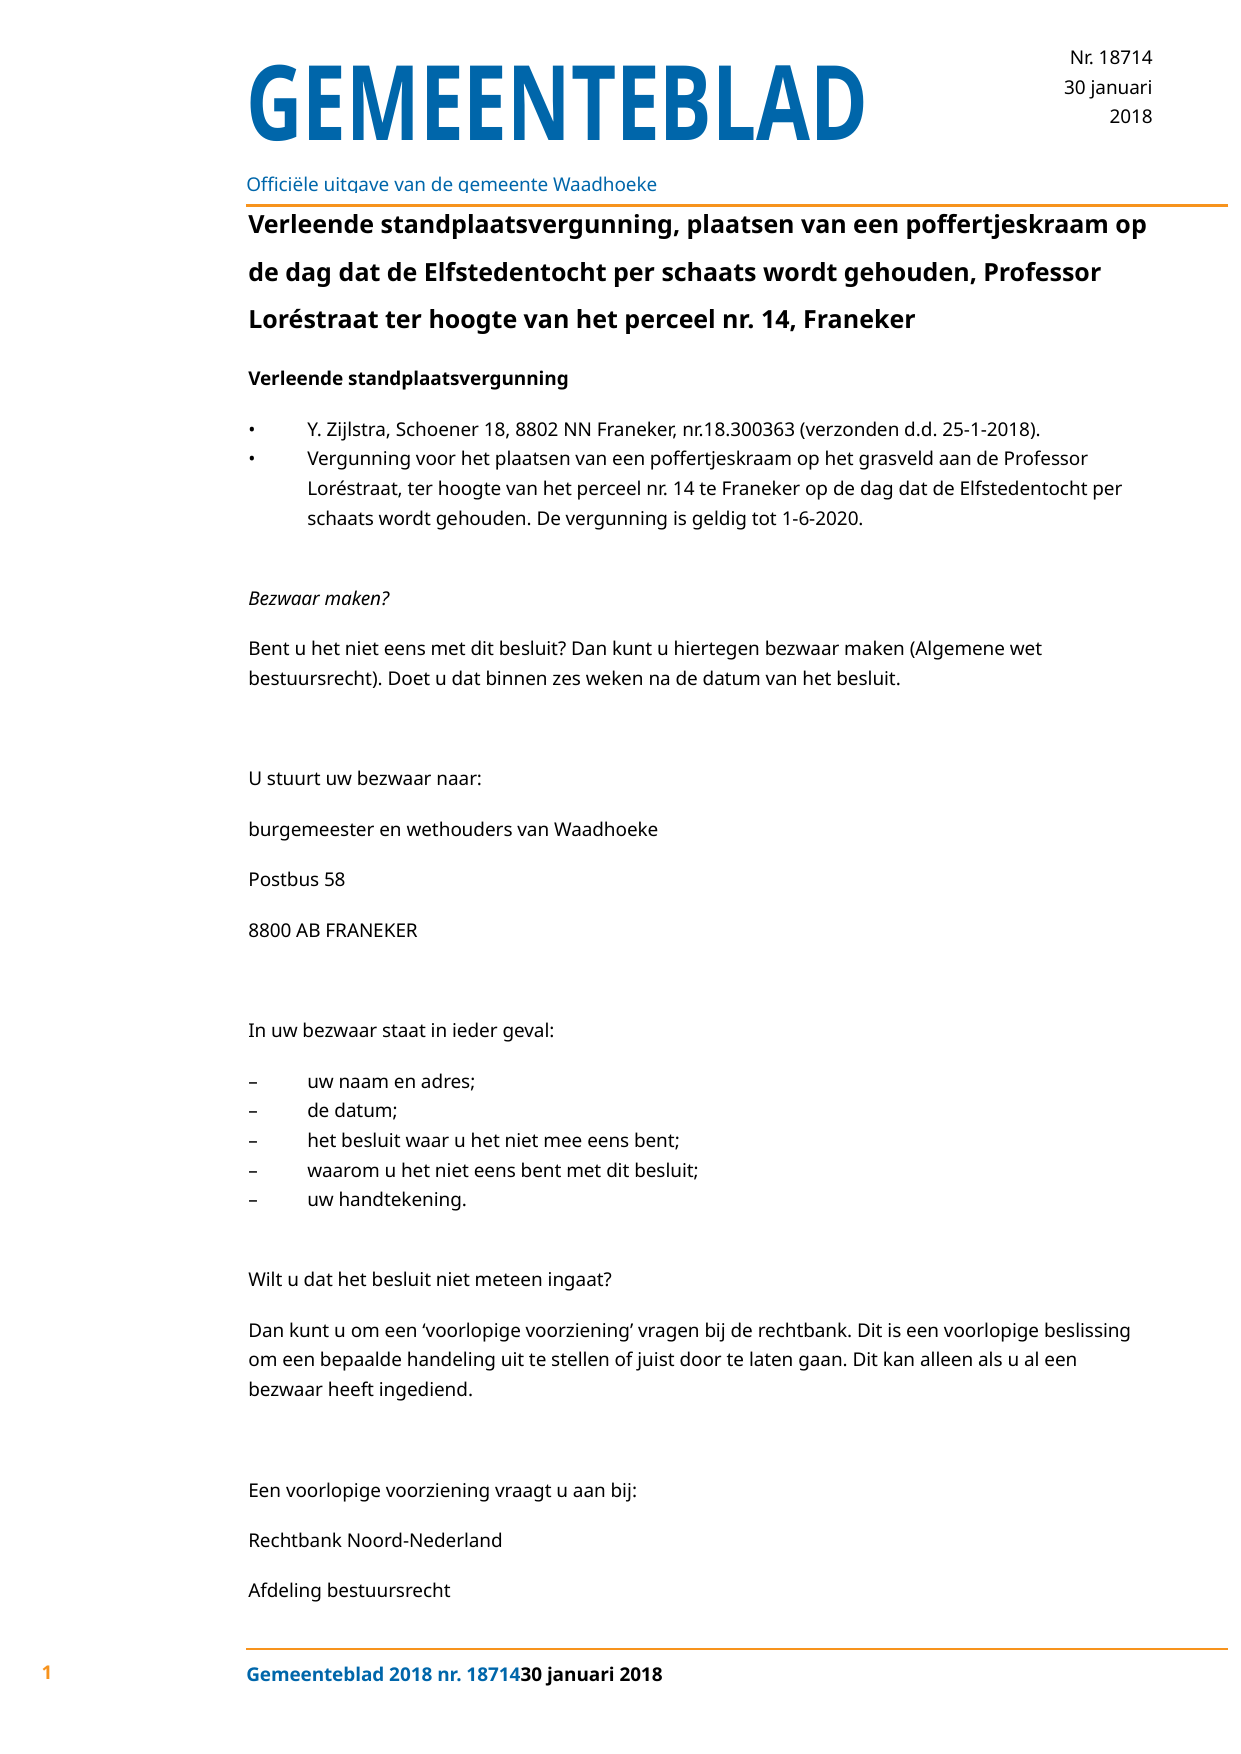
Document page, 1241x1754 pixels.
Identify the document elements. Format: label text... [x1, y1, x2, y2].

text 8800 AB FRANEKER [248, 917, 1152, 942]
text U stuurt uw bezwaar naar: [248, 766, 1152, 791]
list de datum; [248, 1098, 1152, 1123]
text Bent u het niet eens met dit besluit? Dan kunt u hiertegen bezwaar maken (Algemene wet bestuursrecht). Doet u dat binnen zes weken na de datum van het besluit. [248, 635, 1152, 690]
list Y. Zijlstra, Schoener 18, 8802 NN Franeker, nr.18.300363 (verzonden d.d. 25-1-2018). [248, 416, 1152, 442]
text Bezwaar maken? [248, 585, 1152, 610]
text Rechtbank Noord-Nederland [248, 1527, 1152, 1553]
text Wilt u dat het besluit niet meteen ingaat? [248, 1266, 1152, 1292]
list Vergunning voor het plaatsen van een poffertjeskraam op het grasveld aan de Professor Loréstraat, ter hoogte van het perceel nr. 14 te Franeker op de dag dat de Elfstedentocht per schaats wordt gehouden. De vergunning is geldig tot 1-6-2020. [248, 446, 1152, 530]
text Postbus 58 [248, 866, 1152, 892]
list waarom u het niet eens bent met dit besluit; [248, 1157, 1152, 1182]
list uw naam en adres; [248, 1068, 1152, 1094]
text Een voorlopige voorziening vraagt u aan bij: [248, 1477, 1152, 1502]
list het besluit waar u het niet mee eens bent; [248, 1127, 1152, 1153]
text Afdeling bestuursrecht [248, 1578, 1152, 1603]
text burgemeester en wethouders van Waadhoeke [248, 816, 1152, 842]
list uw handtekening. [248, 1186, 1152, 1212]
text Verleende standplaatsvergunning, plaatsen van een poffertjeskraam op de dag dat de Elfstedentocht per schaats wordt gehouden, Professor Loréstraat ter hoogte van het perceel nr. 14, Franeker [248, 207, 1152, 336]
picture [41, 47, 231, 172]
text Dan kunt u om een ‘voorlopige voorziening’ vragen bij de rechtbank. Dit is een voorlopige beslissing om een bepaalde handeling uit te stellen of juist door te laten gaan. Dit kan alleen als u al een bezwaar heeft ingediend. [248, 1317, 1152, 1402]
text In uw bezwaar staat in ieder geval: [248, 1018, 1152, 1043]
text Verleende standplaatsvergunning [248, 366, 1152, 391]
